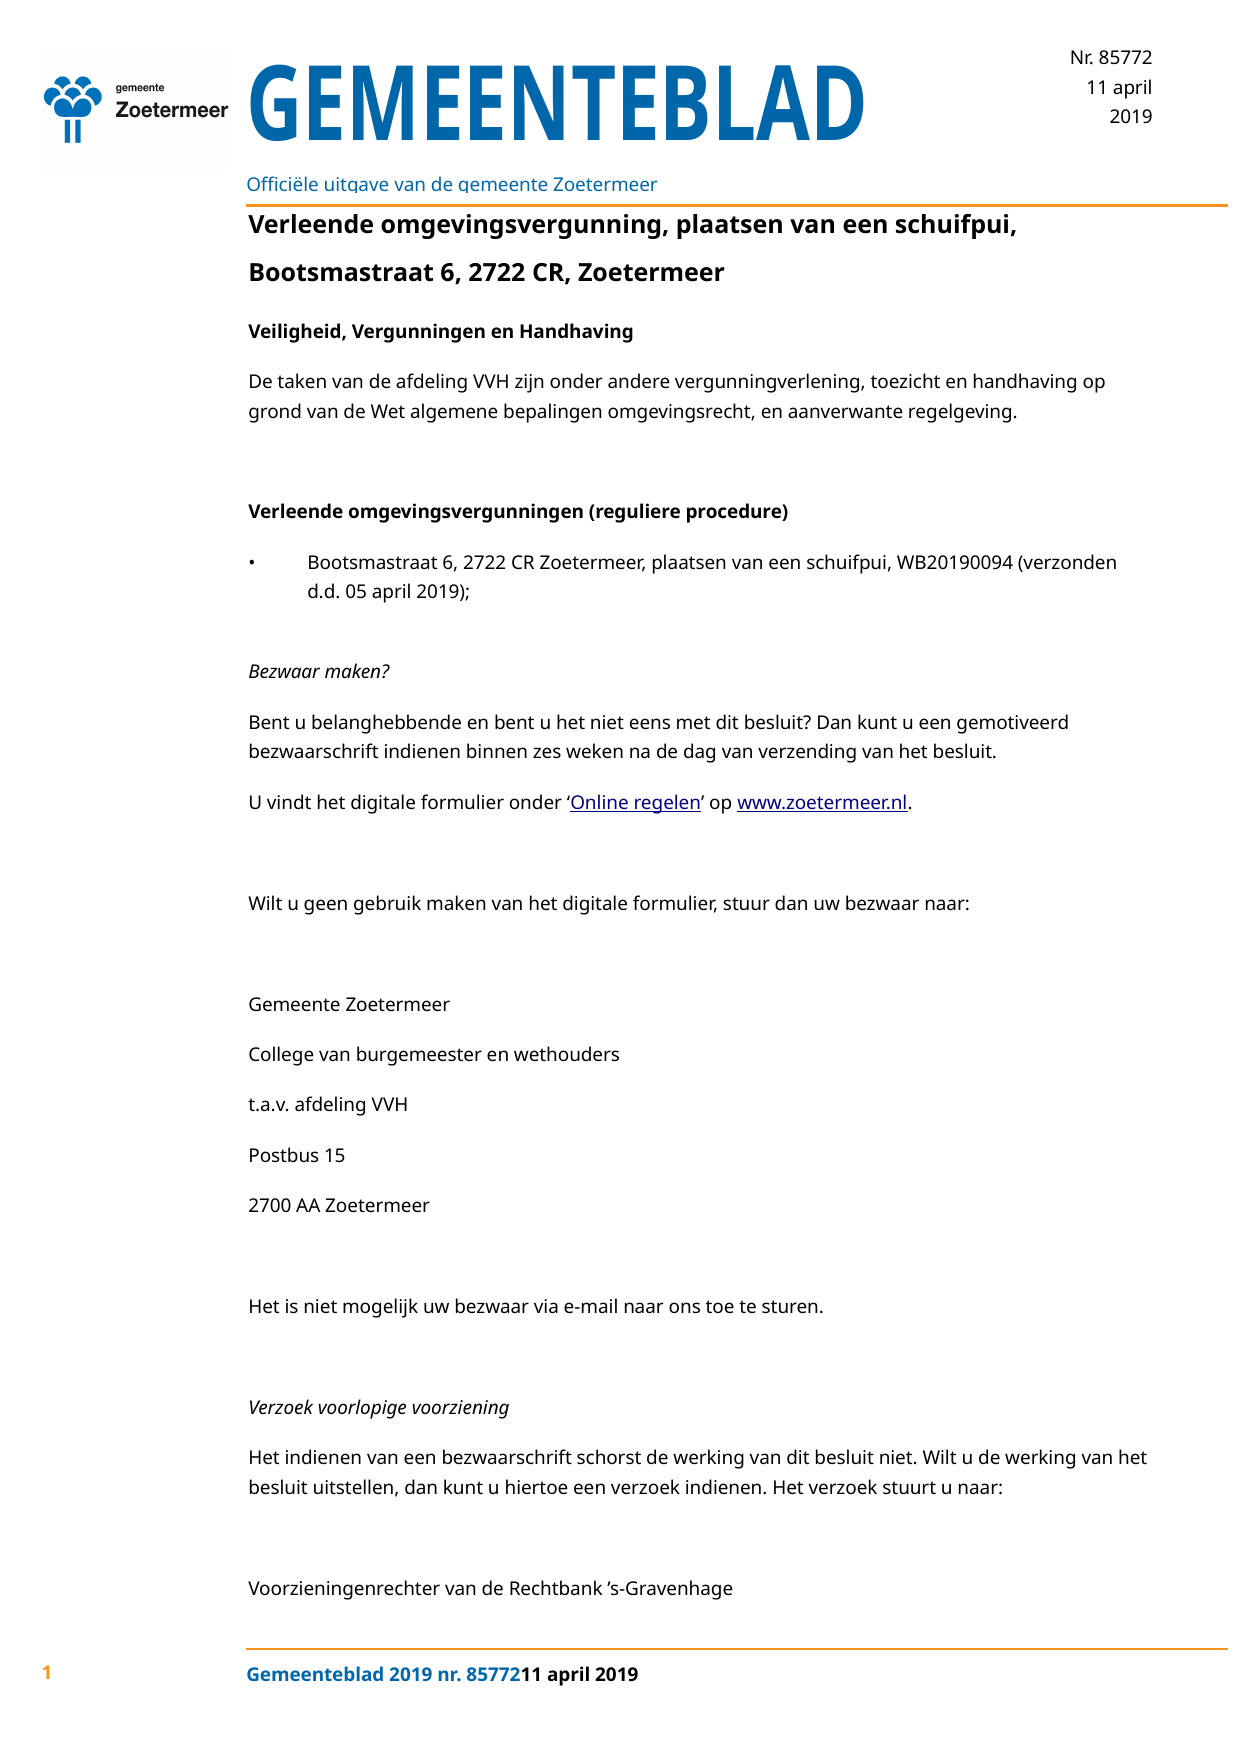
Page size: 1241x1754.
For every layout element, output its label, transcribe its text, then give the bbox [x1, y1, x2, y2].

text Het is niet mogelijk uw bezwaar via e-mail naar ons toe te sturen. [248, 1293, 1152, 1319]
text Verzoek voorlopige voorziening [248, 1394, 1152, 1420]
text Bent u belanghebbende en bent u het niet eens met dit besluit? Dan kunt u een gemotiveerd bezwaarschrift indienen binnen zes weken na de dag van verzending van het besluit. [248, 709, 1152, 764]
text Verleende omgevingsvergunning, plaatsen van een schuifpui, Bootsmastraat 6, 2722 CR, Zoetermeer [248, 207, 1152, 288]
picture [41, 47, 231, 172]
text t.a.v. afdeling VVH [248, 1092, 1152, 1117]
text Postbus 15 [248, 1142, 1152, 1168]
text Gemeente Zoetermeer [248, 991, 1152, 1017]
text De taken van de afdeling VVH zijn onder andere vergunningverlening, toezicht en handhaving op grond van de Wet algemene bepalingen omgevingsrecht, en aanverwante regelgeving. [248, 368, 1152, 424]
list Bootsmastraat 6, 2722 CR Zoetermeer, plaatsen van een schuifpui, WB20190094 (verzonden d.d. 05 april 2019); [248, 549, 1152, 604]
text College van burgemeester en wethouders [248, 1041, 1152, 1067]
text Verleende omgevingsvergunningen (reguliere procedure) [248, 499, 1152, 524]
text Veiligheid, Vergunningen en Handhaving [248, 318, 1152, 344]
text 2700 AA Zoetermeer [248, 1192, 1152, 1218]
text Voorzieningenrechter van de Rechtbank ’s-Gravenhage [248, 1575, 1152, 1601]
text Bezwaar maken? [248, 659, 1152, 684]
text U vindt het digitale formulier onder ‘Online regelen’ op www.zoetermeer.nl. [248, 789, 1152, 815]
text Het indienen van een bezwaarschrift schorst de werking van dit besluit niet. Wilt u de werking van het besluit uitstellen, dan kunt u hiertoe een verzoek indienen. Het verzoek stuurt u naar: [248, 1444, 1152, 1500]
text Wilt u geen gebruik maken van het digitale formulier, stuur dan uw bezwaar naar: [248, 890, 1152, 916]
